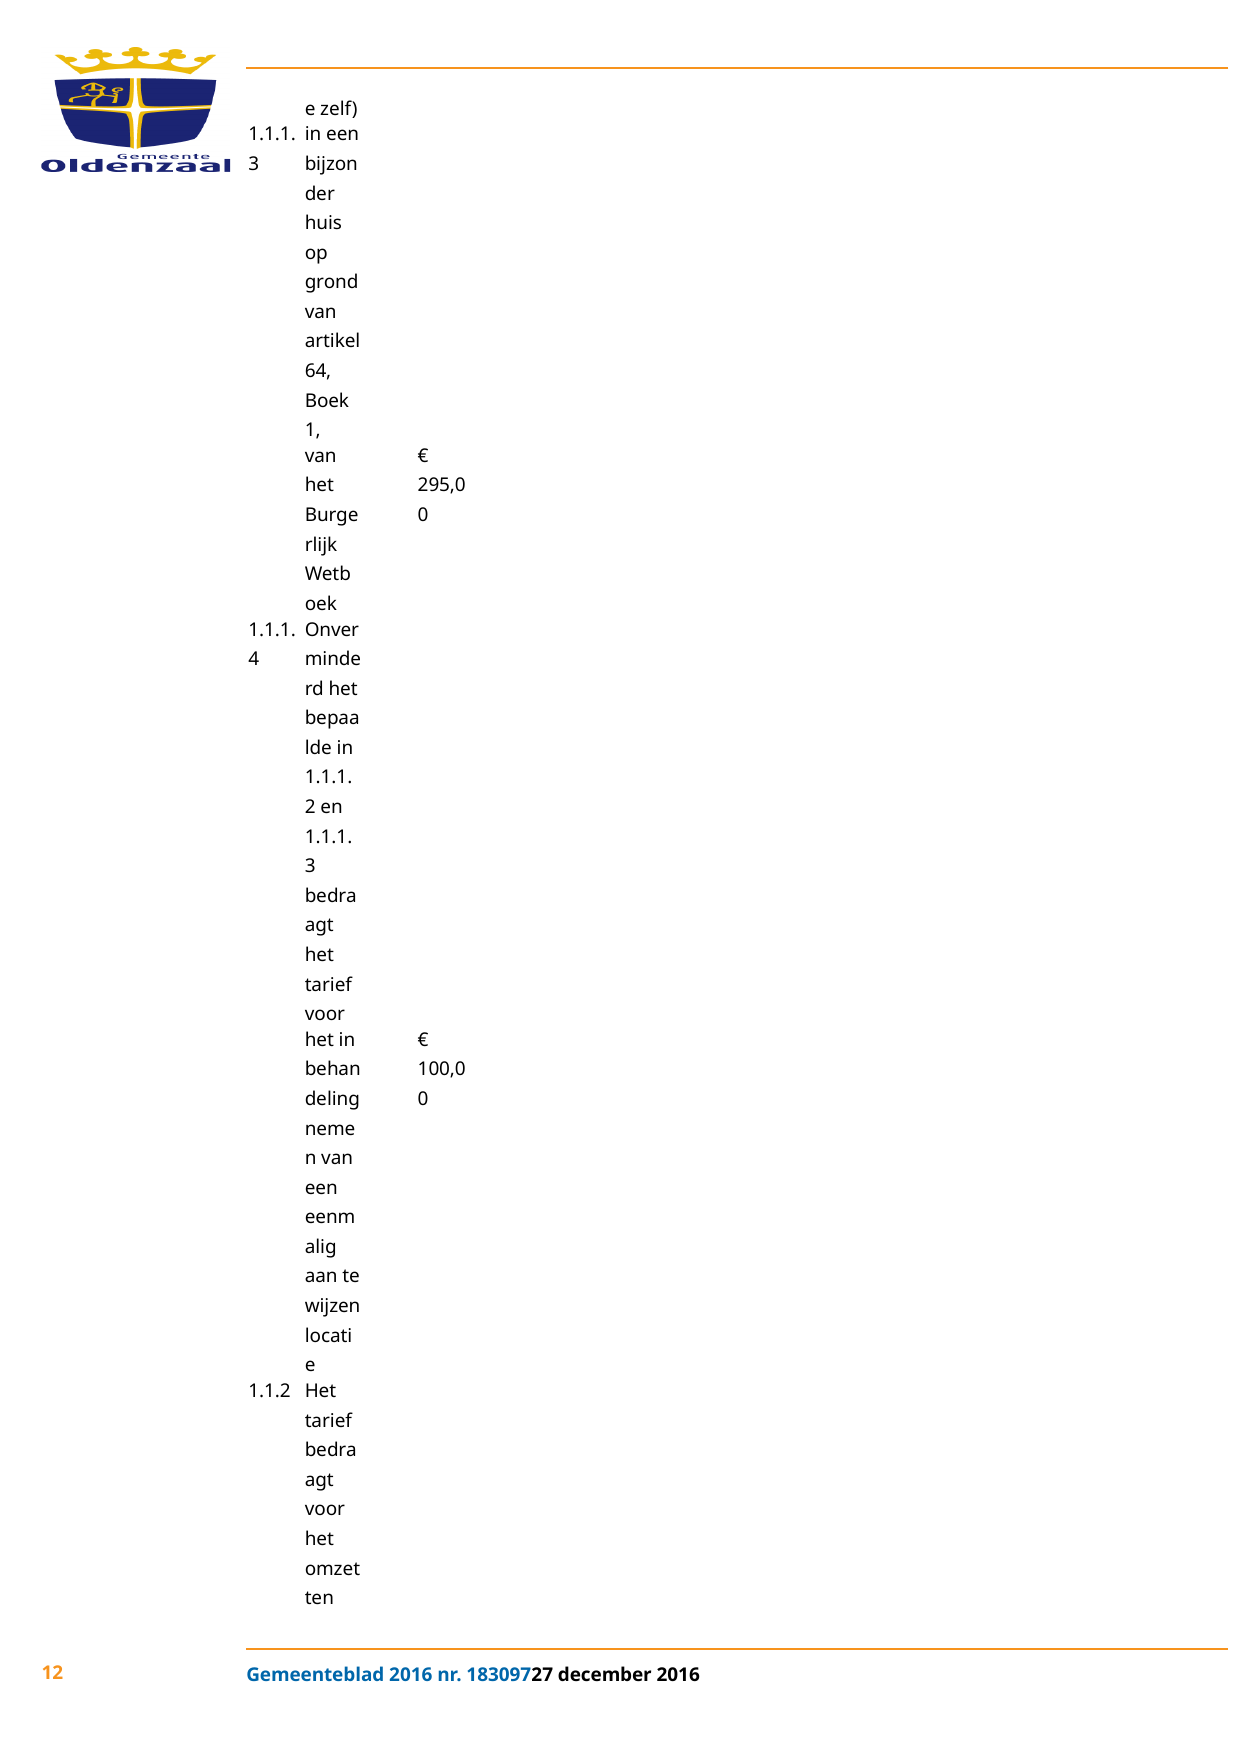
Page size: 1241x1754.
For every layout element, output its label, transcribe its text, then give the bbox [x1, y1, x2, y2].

table_cell e zelf) [305, 95, 361, 121]
table_cell [361, 616, 417, 1026]
table_cell [361, 1377, 417, 1610]
table_cell het in behandeling nemen van een eenmalig aan te wijzen locatie [305, 1026, 361, 1377]
table_cell € 295,00 [418, 442, 474, 616]
table_cell [418, 1377, 474, 1610]
table_cell [361, 1026, 417, 1377]
table_cell 1.1.1.4 [248, 616, 304, 1026]
table_cell in een bijzonder huis op grond van artikel 64, Boek 1, [305, 121, 361, 442]
table_cell van het Burgerlijk Wetboek [305, 442, 361, 616]
table_cell 1.1.2 [248, 1377, 304, 1610]
table_cell [418, 616, 474, 1026]
table_cell [248, 95, 304, 121]
table_cell [361, 121, 417, 442]
picture [41, 47, 231, 172]
table_cell [361, 442, 417, 616]
table_cell [418, 121, 474, 442]
table_cell [248, 442, 304, 616]
table_cell [361, 95, 417, 121]
table_cell Onverminderd het bepaalde in 1.1.1.2 en 1.1.1.3 bedraagt het tarief voor [305, 616, 361, 1026]
table_cell [418, 95, 474, 121]
table_cell 1.1.1.3 [248, 121, 304, 442]
table_cell [248, 1026, 304, 1377]
table_cell € 100,00 [418, 1026, 474, 1377]
table_cell Het tarief bedraagt voor het omzetten [305, 1377, 361, 1610]
